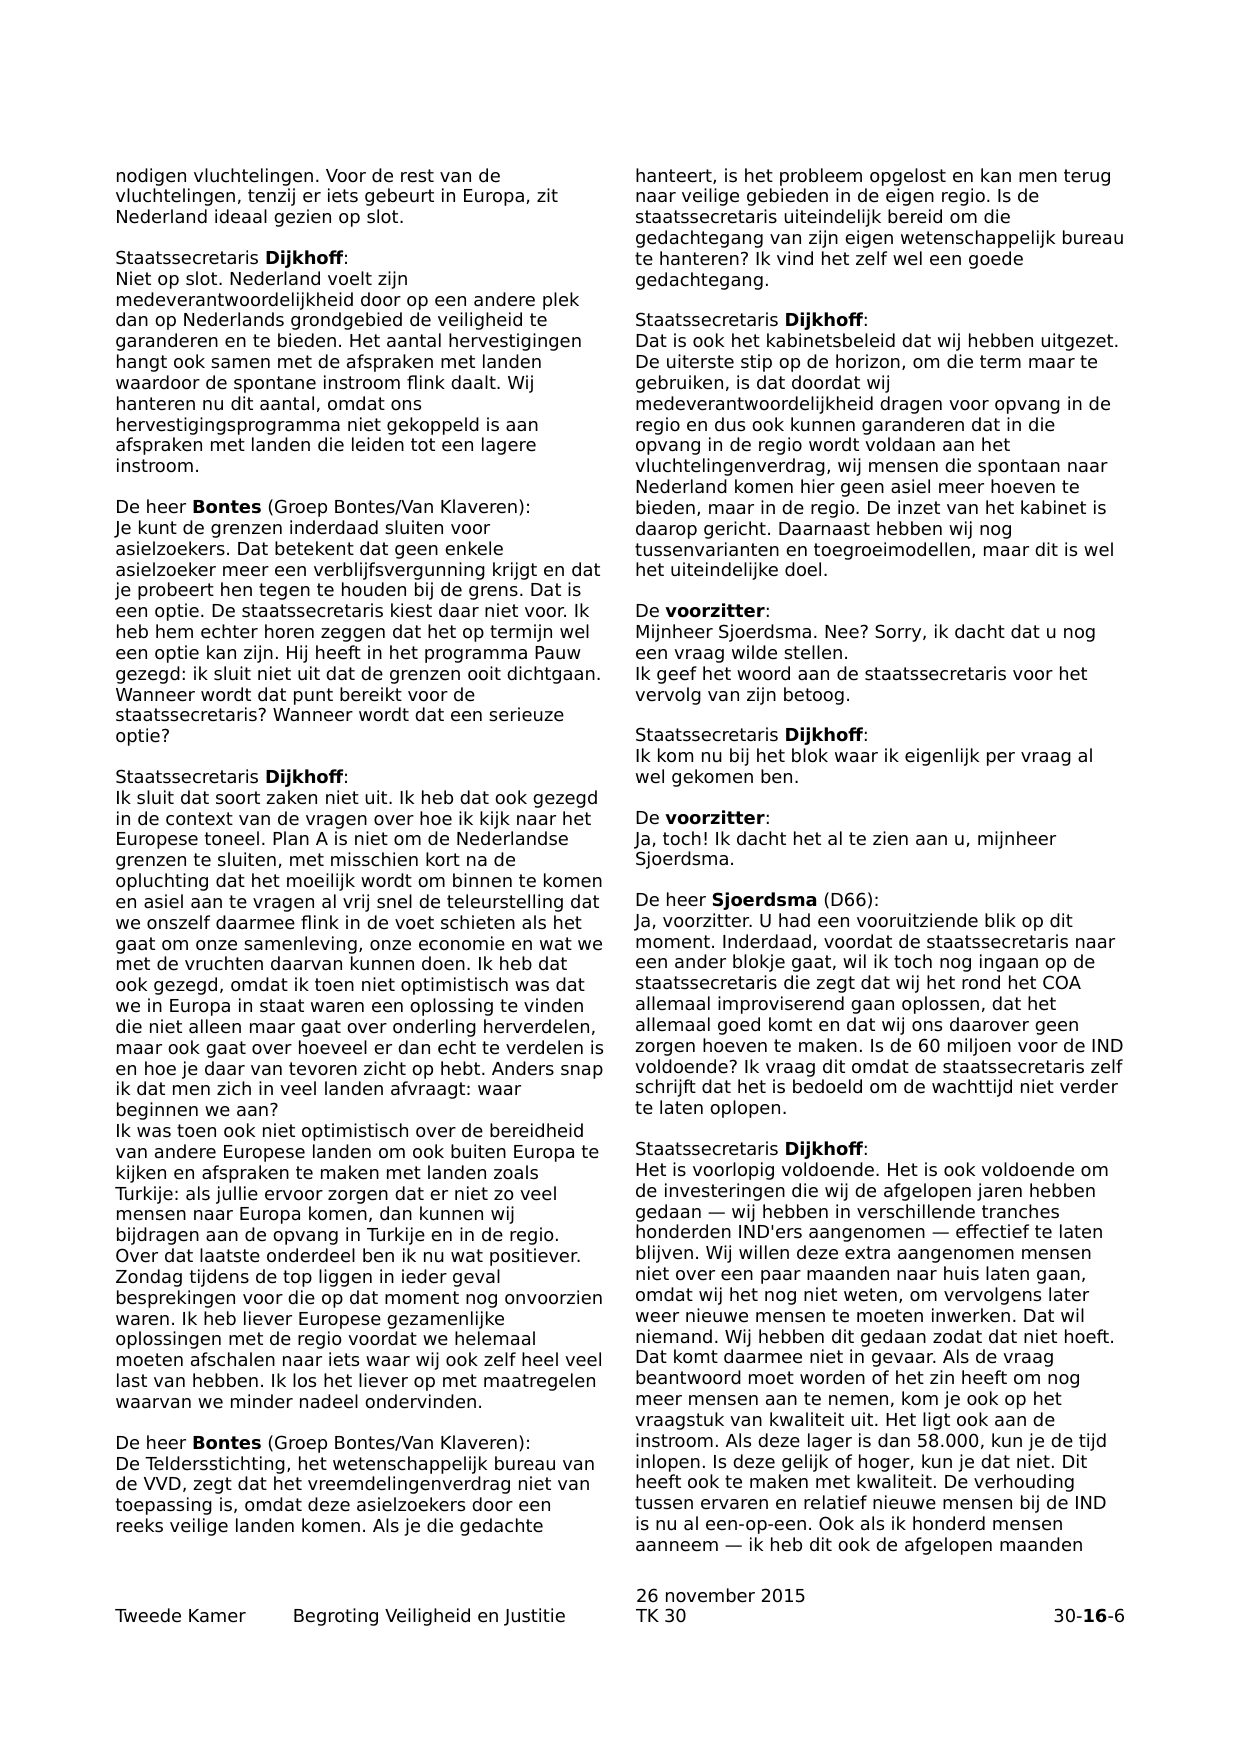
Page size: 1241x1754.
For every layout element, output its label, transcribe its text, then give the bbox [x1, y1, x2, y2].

text De Teldersstichting, het wetenschappelijk bureau van de VVD, zegt dat het vreemdelingenverdrag niet van toepassing is, omdat deze asielzoekers door een reeks veilige landen komen. Als je die gedachte [115, 1453, 605, 1537]
text De voorzitter: [635, 601, 1125, 622]
text Staatssecretaris Dijkhoff: [115, 248, 605, 268]
text Je kunt de grenzen inderdaad sluiten voor asielzoekers. Dat betekent dat geen enkele asielzoeker meer een verblijfsvergunning krijgt en dat je probeert hen tegen te houden bij de grens. Dat is een optie. De staatssecretaris kiest daar niet voor. Ik heb hem echter horen zeggen dat het op termijn wel een optie kan zijn. Hij heeft in het programma Pauw gezegd: ik sluit niet uit dat de grenzen ooit dichtgaan. Wanneer wordt dat punt bereikt voor de staatssecretaris? Wanneer wordt dat een serieuze optie? [115, 518, 605, 747]
text Het is voorlopig voldoende. Het is ook voldoende om de investeringen die wij de afgelopen jaren hebben gedaan — wij hebben in verschillende tranches honderden IND'ers aangenomen — effectief te laten blijven. Wij willen deze extra aangenomen mensen niet over een paar maanden naar huis laten gaan, omdat wij het nog niet weten, om vervolgens later weer nieuwe mensen te moeten inwerken. Dat wil niemand. Wij hebben dit gedaan zodat dat niet hoeft. Dat komt daarmee niet in gevaar. Als de vraag beantwoord moet worden of het zin heeft om nog meer mensen aan te nemen, kom je ook op het vraagstuk van kwaliteit uit. Het ligt ook aan de instroom. Als deze lager is dan 58.000, kun je de tijd inlopen. Is deze gelijk of hoger, kun je dat niet. Dit heeft ook te maken met kwaliteit. De verhouding tussen ervaren en relatief nieuwe mensen bij de IND is nu al een-op-een. Ook als ik honderd mensen aanneem — ik heb dit ook de afgelopen maanden [635, 1160, 1125, 1556]
text Staatssecretaris Dijkhoff: [115, 767, 605, 787]
text Ik kom nu bij het blok waar ik eigenlijk per vraag al wel gekomen ben. [635, 746, 1125, 787]
text Niet op slot. Nederland voelt zijn medeverantwoordelijkheid door op een andere plek dan op Nederlands grondgebied de veiligheid te garanderen en te bieden. Het aantal hervestigingen hangt ook samen met de afspraken met landen waardoor de spontane instroom flink daalt. Wij hanteren nu dit aantal, omdat ons hervestigingsprogramma niet gekoppeld is aan afspraken met landen die leiden tot een lagere instroom. [115, 268, 605, 477]
text Staatssecretaris Dijkhoff: [635, 1139, 1125, 1160]
text De heer Sjoerdsma (D66): [635, 890, 1125, 911]
text De voorzitter: [635, 807, 1125, 828]
text De heer Bontes (Groep Bontes/Van Klaveren): [115, 497, 605, 518]
text Ik sluit dat soort zaken niet uit. Ik heb dat ook gezegd in de context van de vragen over hoe ik kijk naar het Europese toneel. Plan A is niet om de Nederlandse grenzen te sluiten, met misschien kort na de opluchting dat het moeilijk wordt om binnen te komen en asiel aan te vragen al vrij snel de teleurstelling dat we onszelf daarmee flink in de voet schieten als het gaat om onze samenleving, onze economie en wat we met de vruchten daarvan kunnen doen. Ik heb dat ook gezegd, omdat ik toen niet optimistisch was dat we in Europa in staat waren een oplossing te vinden die niet alleen maar gaat over onderling herverdelen, maar ook gaat over hoeveel er dan echt te verdelen is en hoe je daar van tevoren zicht op hebt. Anders snap ik dat men zich in veel landen afvraagt: waar beginnen we aan? [115, 787, 605, 1121]
text De heer Bontes (Groep Bontes/Van Klaveren): [115, 1432, 605, 1453]
text Ja, voorzitter. U had een vooruitziende blik op dit moment. Inderdaad, voordat de staatssecretaris naar een ander blokje gaat, wil ik toch nog ingaan op de staatssecretaris die zegt dat wij het rond het COA allemaal improviserend gaan oplossen, dat het allemaal goed komt en dat wij ons daarover geen zorgen hoeven te maken. Is de 60 miljoen voor de IND voldoende? Ik vraag dit omdat de staatssecretaris zelf schrijft dat het is bedoeld om de wachttijd niet verder te laten oplopen. [635, 911, 1125, 1119]
text Staatssecretaris Dijkhoff: [635, 725, 1125, 746]
text nodigen vluchtelingen. Voor de rest van de vluchtelingen, tenzij er iets gebeurt in Europa, zit Nederland ideaal gezien op slot. [115, 165, 605, 228]
text Mijnheer Sjoerdsma. Nee? Sorry, ik dacht dat u nog een vraag wilde stellen. [635, 622, 1125, 663]
text Staatssecretaris Dijkhoff: [635, 310, 1125, 331]
text Ja, toch! Ik dacht het al te zien aan u, mijnheer Sjoerdsma. [635, 828, 1125, 870]
text Dat is ook het kabinetsbeleid dat wij hebben uitgezet. De uiterste stip op de horizon, om die term maar te gebruiken, is dat doordat wij medeverantwoordelijkheid dragen voor opvang in de regio en dus ook kunnen garanderen dat in die opvang in de regio wordt voldaan aan het vluchtelingenverdrag, wij mensen die spontaan naar Nederland komen hier geen asiel meer hoeven te bieden, maar in de regio. De inzet van het kabinet is daarop gericht. Daarnaast hebben wij nog tussenvarianten en toegroeimodellen, maar dit is wel het uiteindelijke doel. [635, 331, 1125, 581]
text Ik was toen ook niet optimistisch over de bereidheid van andere Europese landen om ook buiten Europa te kijken en afspraken te maken met landen zoals Turkije: als jullie ervoor zorgen dat er niet zo veel mensen naar Europa komen, dan kunnen wij bijdragen aan de opvang in Turkije en in de regio. Over dat laatste onderdeel ben ik nu wat positiever. Zondag tijdens de top liggen in ieder geval besprekingen voor die op dat moment nog onvoorzien waren. Ik heb liever Europese gezamenlijke oplossingen met de regio voordat we helemaal moeten afschalen naar iets waar wij ook zelf heel veel last van hebben. Ik los het liever op met maatregelen waarvan we minder nadeel ondervinden. [115, 1121, 605, 1412]
text Ik geef het woord aan de staatssecretaris voor het vervolg van zijn betoog. [635, 663, 1125, 705]
text hanteert, is het probleem opgelost en kan men terug naar veilige gebieden in de eigen regio. Is de staatssecretaris uiteindelijk bereid om die gedachtegang van zijn eigen wetenschappelijk bureau te hanteren? Ik vind het zelf wel een goede gedachtegang. [635, 165, 1125, 290]
